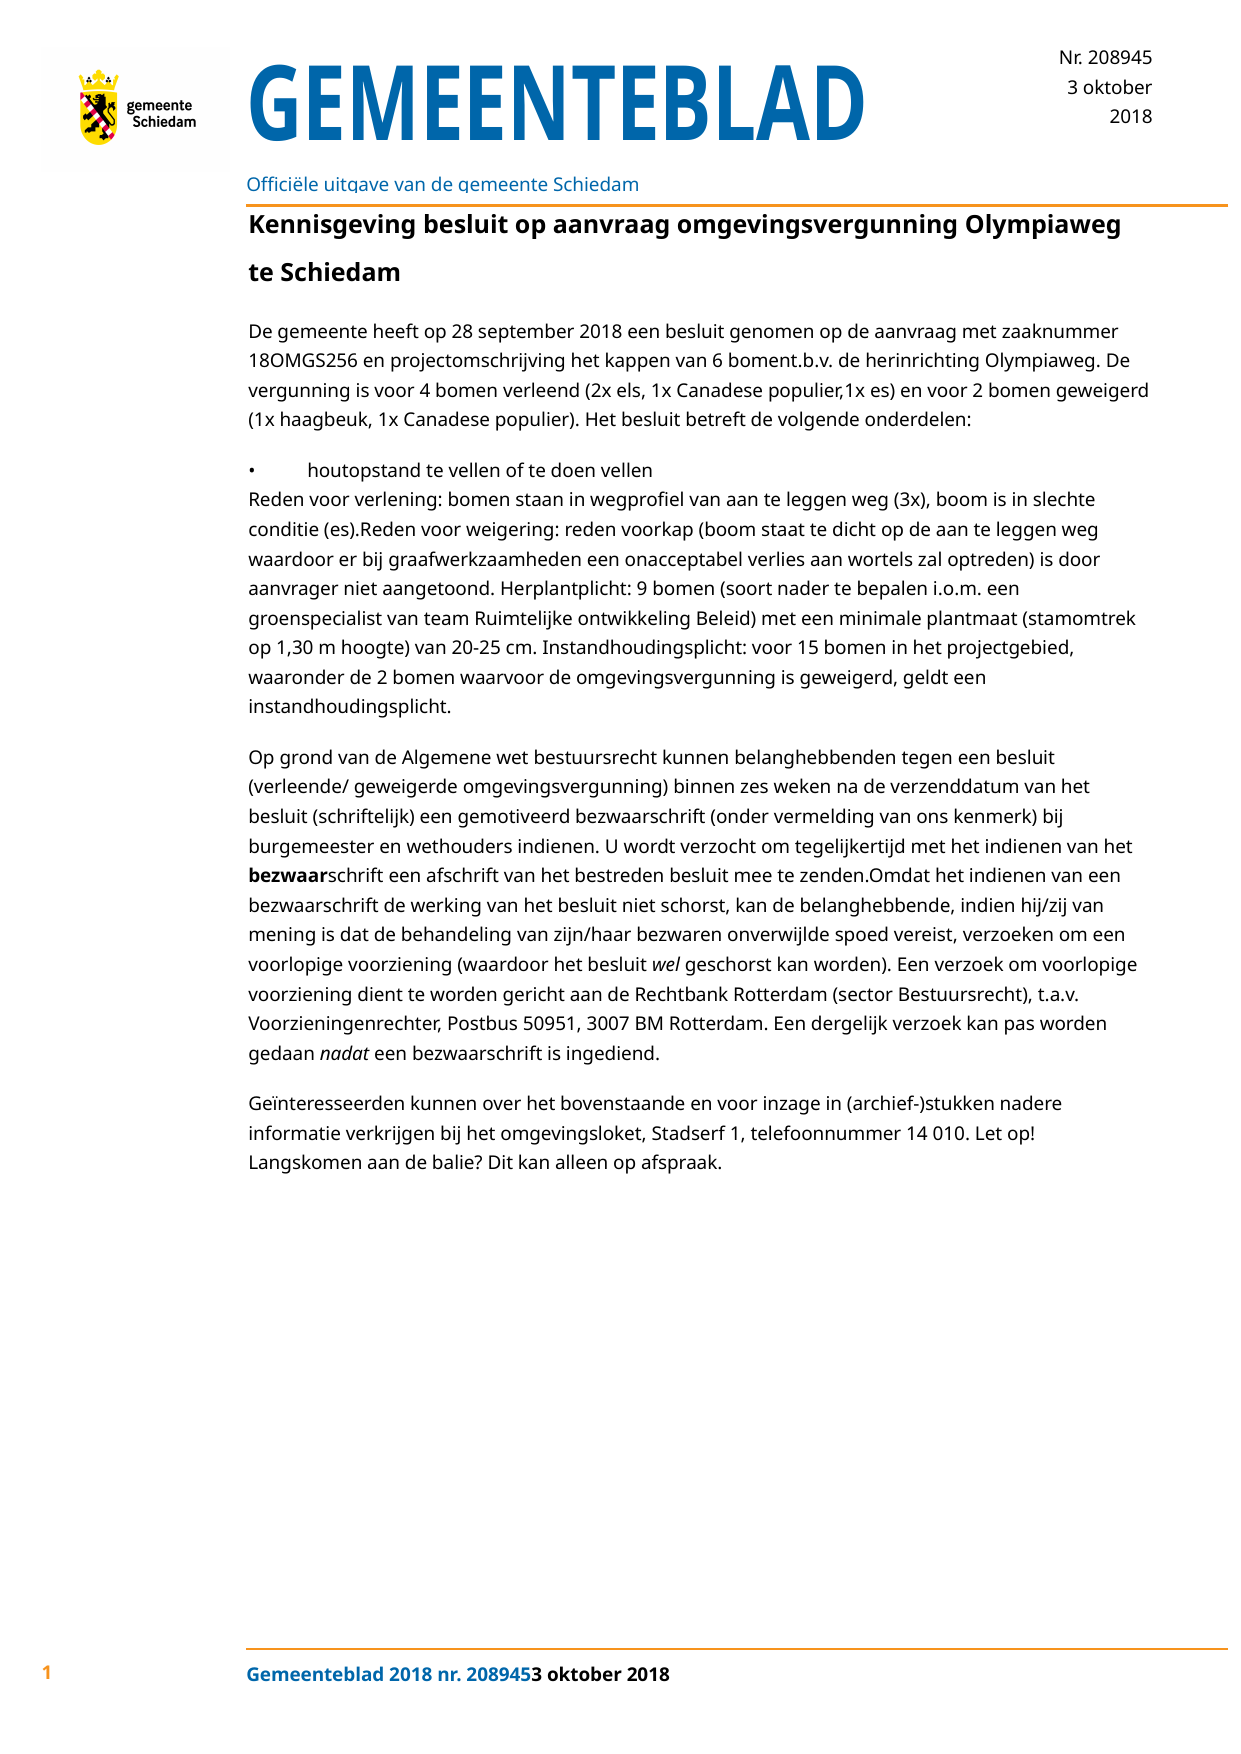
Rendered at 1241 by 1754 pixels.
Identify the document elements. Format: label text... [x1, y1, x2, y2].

list houtopstand te vellen of te doen vellen [248, 457, 1152, 483]
text Op grond van de Algemene wet bestuursrecht kunnen belanghebbenden tegen een besluit (verleende/ geweigerde omgevingsvergunning) binnen zes weken na de verzenddatum van het besluit (schriftelijk) een gemotiveerd bezwaarschrift (onder vermelding van ons kenmerk) bij burgemeester en wethouders indienen. U wordt verzocht om tegelijkertijd met het indienen van het bezwaarschrift een afschrift van het bestreden besluit mee te zenden.Omdat het indienen van een bezwaarschrift de werking van het besluit niet schorst, kan de belanghebbende, indien hij/zij van mening is dat de behandeling van zijn/haar bezwaren onverwijlde spoed vereist, verzoeken om een voorlopige voorziening (waardoor het besluit wel geschorst kan worden). Een verzoek om voorlopige voorziening dient te worden gericht aan de Rechtbank Rotterdam (sector Bestuursrecht), t.a.v. Voorzieningenrechter, Postbus 50951, 3007 BM Rotterdam. Een dergelijk verzoek kan pas worden gedaan nadat een bezwaarschrift is ingediend. [248, 744, 1152, 1066]
text Kennisgeving besluit op aanvraag omgevingsvergunning Olympiaweg te Schiedam [248, 207, 1152, 288]
picture [41, 47, 231, 172]
text De gemeente heeft op 28 september 2018 een besluit genomen op de aanvraag met zaaknummer 18OMGS256 en projectomschrijving het kappen van 6 boment.b.v. de herinrichting Olympiaweg. De vergunning is voor 4 bomen verleend (2x els, 1x Canadese populier,1x es) en voor 2 bomen geweigerd (1x haagbeuk, 1x Canadese populier). Het besluit betreft de volgende onderdelen: [248, 318, 1152, 432]
text Reden voor verlening: bomen staan in wegprofiel van aan te leggen weg (3x), boom is in slechte conditie (es).Reden voor weigering: reden voorkap (boom staat te dicht op de aan te leggen weg waardoor er bij graafwerkzaamheden een onacceptabel verlies aan wortels zal optreden) is door aanvrager niet aangetoond. Herplantplicht: 9 bomen (soort nader te bepalen i.o.m. een groenspecialist van team Ruimtelijke ontwikkeling Beleid) met een minimale plantmaat (stamomtrek op 1,30 m hoogte) van 20-25 cm. Instandhoudingsplicht: voor 15 bomen in het projectgebied, waaronder de 2 bomen waarvoor de omgevingsvergunning is geweigerd, geldt een instandhoudingsplicht. [248, 487, 1152, 719]
text Geïnteresseerden kunnen over het bovenstaande en voor inzage in (archief-)stukken nadere informatie verkrijgen bij het omgevingsloket, Stadserf 1, telefoonnummer 14 010. Let op! Langskomen aan de balie? Dit kan alleen op afspraak. [248, 1090, 1152, 1175]
